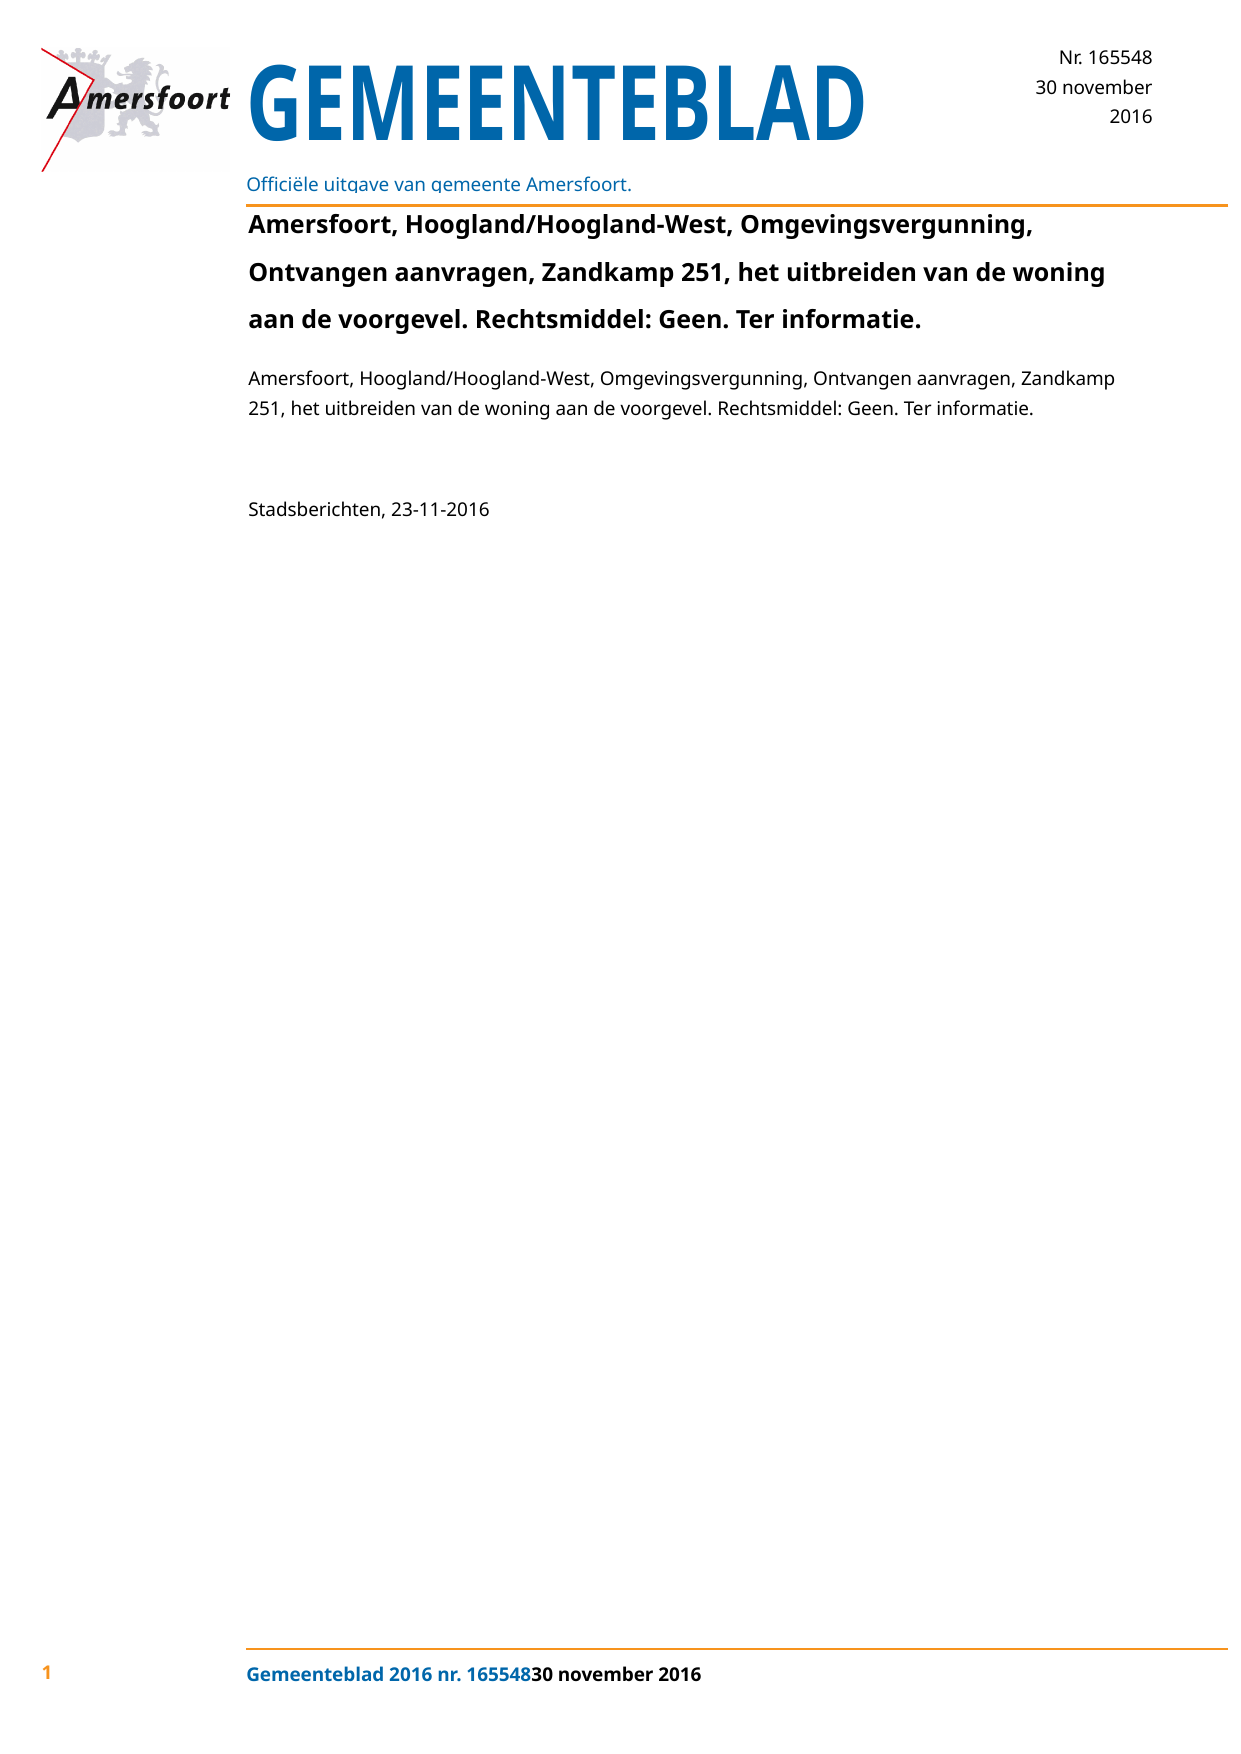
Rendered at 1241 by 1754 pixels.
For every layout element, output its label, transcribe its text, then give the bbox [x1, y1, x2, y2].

picture [41, 47, 231, 172]
text Amersfoort, Hoogland/Hoogland-West, Omgevingsvergunning, Ontvangen aanvragen, Zandkamp 251, het uitbreiden van de woning aan de voorgevel. Rechtsmiddel: Geen. Ter informatie. [248, 366, 1152, 421]
text Stadsberichten, 23-11-2016 [248, 496, 1152, 522]
text Amersfoort, Hoogland/Hoogland-West, Omgevingsvergunning, Ontvangen aanvragen, Zandkamp 251, het uitbreiden van de woning aan de voorgevel. Rechtsmiddel: Geen. Ter informatie. [248, 207, 1152, 336]
